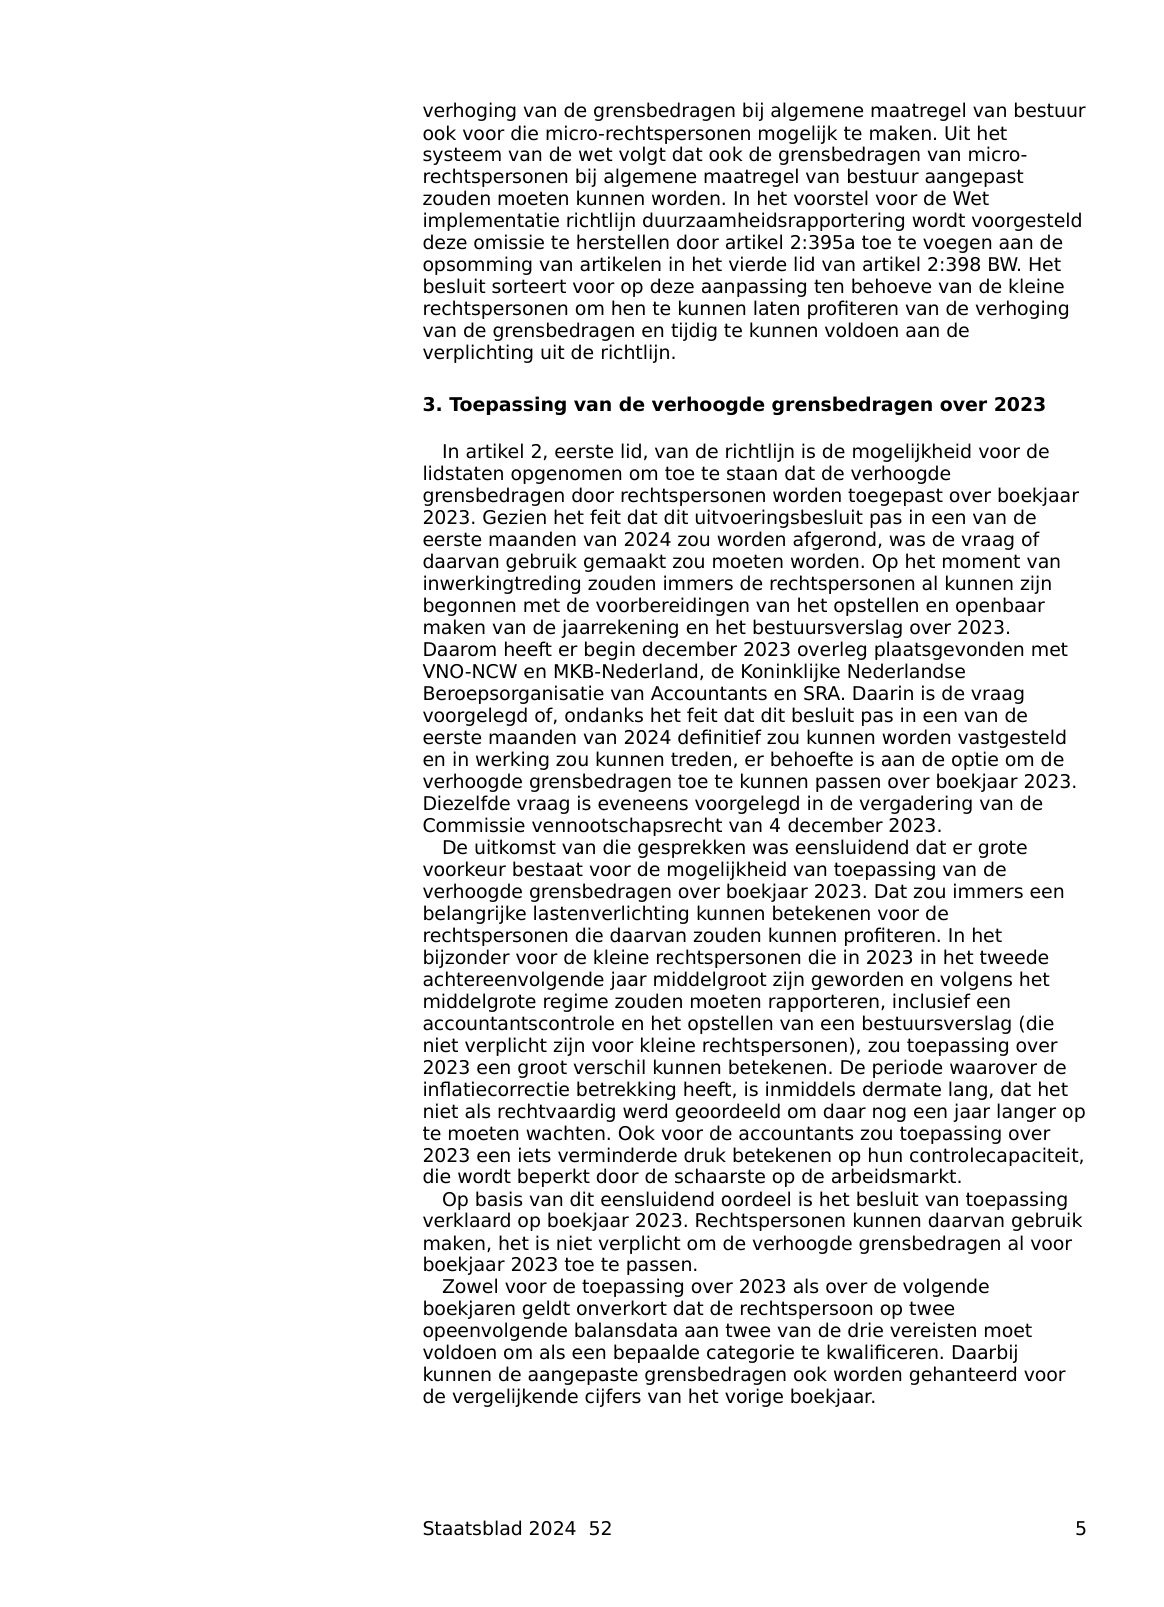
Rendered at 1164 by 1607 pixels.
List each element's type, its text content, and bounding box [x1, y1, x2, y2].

text verhoging van de grensbedragen bij algemene maatregel van bestuur ook voor die micro-rechtspersonen mogelijk te maken. Uit het systeem van de wet volgt dat ook de grensbedragen van micro-rechtspersonen bij algemene maatregel van bestuur aangepast zouden moeten kunnen worden. In het voorstel voor de Wet implementatie richtlijn duurzaamheidsrapportering wordt voorgesteld deze omissie te herstellen door artikel 2:395a toe te voegen aan de opsomming van artikelen in het vierde lid van artikel 2:398 BW. Het besluit sorteert voor op deze aanpassing ten behoeve van de kleine rechtspersonen om hen te kunnen laten profiteren van de verhoging van de grensbedragen en tijdig te kunnen voldoen aan de verplichting uit de richtlijn. [422, 100, 1087, 364]
text De uitkomst van die gesprekken was eensluidend dat er grote voorkeur bestaat voor de mogelijkheid van toepassing van de verhoogde grensbedragen over boekjaar 2023. Dat zou immers een belangrijke lastenverlichting kunnen betekenen voor de rechtspersonen die daarvan zouden kunnen profiteren. In het bijzonder voor de kleine rechtspersonen die in 2023 in het tweede achtereenvolgende jaar middelgroot zijn geworden en volgens het middelgrote regime zouden moeten rapporteren, inclusief een accountantscontrole en het opstellen van een bestuursverslag (die niet verplicht zijn voor kleine rechtspersonen), zou toepassing over 2023 een groot verschil kunnen betekenen. De periode waarover de inflatiecorrectie betrekking heeft, is inmiddels dermate lang, dat het niet als rechtvaardig werd geoordeeld om daar nog een jaar langer op te moeten wachten. Ook voor de accountants zou toepassing over 2023 een iets verminderde druk betekenen op hun controlecapaciteit, die wordt beperkt door de schaarste op de arbeidsmarkt. [422, 837, 1087, 1188]
text In artikel 2, eerste lid, van de richtlijn is de mogelijkheid voor de lidstaten opgenomen om toe te staan dat de verhoogde grensbedragen door rechtspersonen worden toegepast over boekjaar 2023. Gezien het feit dat dit uitvoeringsbesluit pas in een van de eerste maanden van 2024 zou worden afgerond, was de vraag of daarvan gebruik gemaakt zou moeten worden. Op het moment van inwerkingtreding zouden immers de rechtspersonen al kunnen zijn begonnen met de voorbereidingen van het opstellen en openbaar maken van de jaarrekening en het bestuursverslag over 2023. Daarom heeft er begin december 2023 overleg plaatsgevonden met VNO-NCW en MKB-Nederland, de Koninklijke Nederlandse Beroepsorganisatie van Accountants en SRA. Daarin is de vraag voorgelegd of, ondanks het feit dat dit besluit pas in een van de eerste maanden van 2024 definitief zou kunnen worden vastgesteld en in werking zou kunnen treden, er behoefte is aan de optie om de verhoogde grensbedragen toe te kunnen passen over boekjaar 2023. Diezelfde vraag is eveneens voorgelegd in de vergadering van de Commissie vennootschapsrecht van 4 december 2023. [422, 441, 1087, 837]
text Op basis van dit eensluidend oordeel is het besluit van toepassing verklaard op boekjaar 2023. Rechtspersonen kunnen daarvan gebruik maken, het is niet verplicht om de verhoogde grensbedragen al voor boekjaar 2023 toe te passen. [422, 1188, 1087, 1276]
text Zowel voor de toepassing over 2023 als over de volgende boekjaren geldt onverkort dat de rechtspersoon op twee opeenvolgende balansdata aan twee van de drie vereisten moet voldoen om als een bepaalde categorie te kwalificeren. Daarbij kunnen de aangepaste grensbedragen ook worden gehanteerd voor de vergelijkende cijfers van het vorige boekjaar. [422, 1276, 1087, 1408]
subtitle 3. Toepassing van de verhoogde grensbedragen over 2023 [422, 394, 1087, 416]
